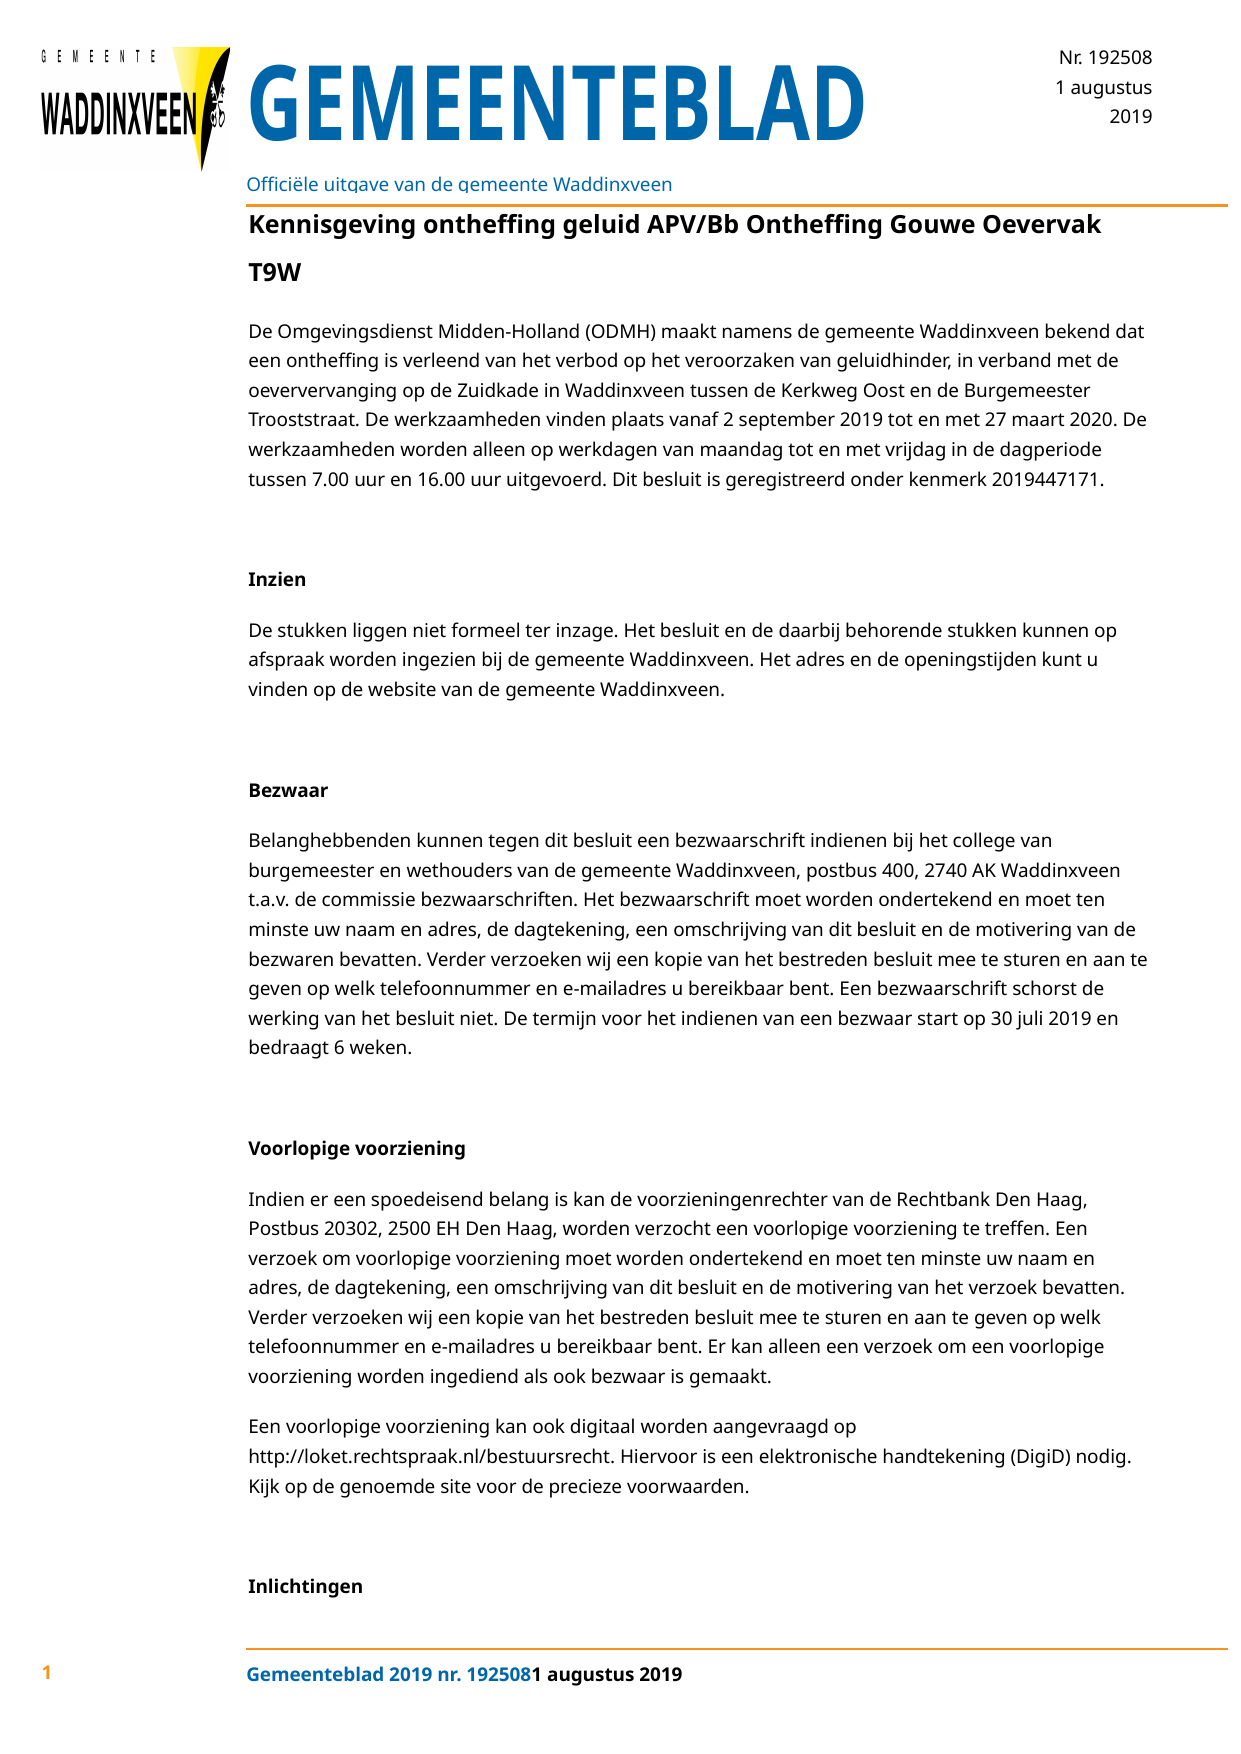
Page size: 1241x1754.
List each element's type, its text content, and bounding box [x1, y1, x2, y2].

picture [41, 47, 231, 172]
text Voorlopige voorziening [248, 1135, 1152, 1161]
text Belanghebbenden kunnen tegen dit besluit een bezwaarschrift indienen bij het college van burgemeester en wethouders van de gemeente Waddinxveen, postbus 400, 2740 AK Waddinxveen t.a.v. de commissie bezwaarschriften. Het bezwaarschrift moet worden ondertekend en moet ten minste uw naam en adres, de dagtekening, een omschrijving van dit besluit en de motivering van de bezwaren bevatten. Verder verzoeken wij een kopie van het bestreden besluit mee te sturen en aan te geven op welk telefoonnummer en e-mailadres u bereikbaar bent. Een bezwaarschrift schorst de werking van het besluit niet. De termijn voor het indienen van een bezwaar start op 30 juli 2019 en bedraagt 6 weken. [248, 827, 1152, 1060]
text Inlichtingen [248, 1574, 1152, 1599]
text De stukken liggen niet formeel ter inzage. Het besluit en de daarbij behorende stukken kunnen op afspraak worden ingezien bij de gemeente Waddinxveen. Het adres en de openingstijden kunt u vinden op de website van de gemeente Waddinxveen. [248, 617, 1152, 702]
text De Omgevingsdienst Midden-Holland (ODMH) maakt namens de gemeente Waddinxveen bekend dat een ontheffing is verleend van het verbod op het veroorzaken van geluidhinder, in verband met de oeververvanging op de Zuidkade in Waddinxveen tussen de Kerkweg Oost en de Burgemeester Trooststraat. De werkzaamheden vinden plaats vanaf 2 september 2019 tot en met 27 maart 2020. De werkzaamheden worden alleen op werkdagen van maandag tot en met vrijdag in de dagperiode tussen 7.00 uur en 16.00 uur uitgevoerd. Dit besluit is geregistreerd onder kenmerk 2019447171. [248, 318, 1152, 492]
text Inzien [248, 567, 1152, 592]
text Bezwaar [248, 777, 1152, 803]
text Een voorlopige voorziening kan ook digitaal worden aangevraagd op http://loket.rechtspraak.nl/bestuursrecht. Hiervoor is een elektronische handtekening (DigiD) nodig. Kijk op de genoemde site voor de precieze voorwaarden. [248, 1414, 1152, 1499]
text Indien er een spoedeisend belang is kan de voorzieningenrechter van de Rechtbank Den Haag, Postbus 20302, 2500 EH Den Haag, worden verzocht een voorlopige voorziening te treffen. Een verzoek om voorlopige voorziening moet worden ondertekend en moet ten minste uw naam en adres, de dagtekening, een omschrijving van dit besluit en de motivering van het verzoek bevatten. Verder verzoeken wij een kopie van het bestreden besluit mee te sturen en aan te geven op welk telefoonnummer en e-mailadres u bereikbaar bent. Er kan alleen een verzoek om een voorlopige voorziening worden ingediend als ook bezwaar is gemaakt. [248, 1186, 1152, 1389]
text Kennisgeving ontheffing geluid APV/Bb Ontheffing Gouwe Oevervak T9W [248, 207, 1152, 288]
